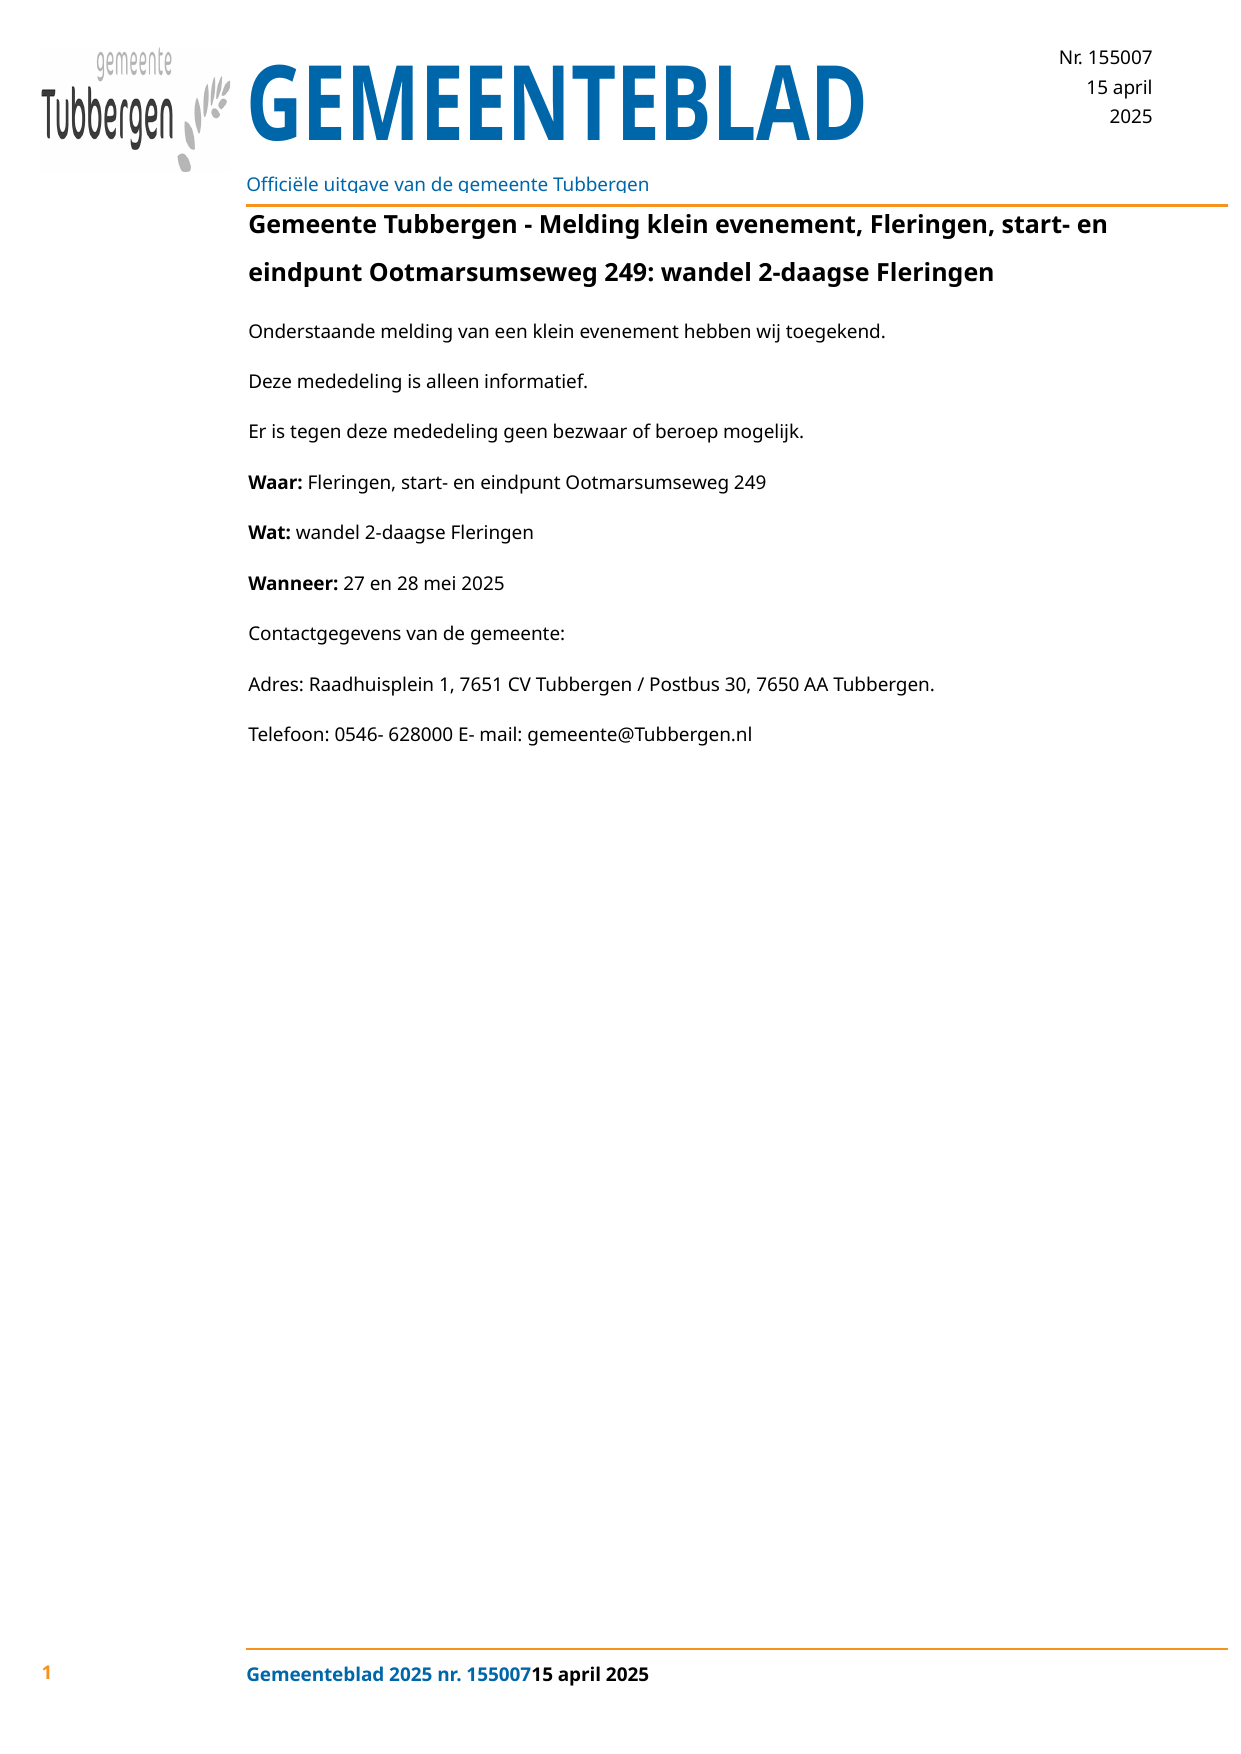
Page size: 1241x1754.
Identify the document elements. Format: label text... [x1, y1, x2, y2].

text Contactgegevens van de gemeente: [248, 620, 1152, 646]
picture [41, 47, 231, 172]
text Gemeente Tubbergen - Melding klein evenement, Fleringen, start- en eindpunt Ootmarsumseweg 249: wandel 2-daagse Fleringen [248, 207, 1152, 288]
text Wat: wandel 2-daagse Fleringen [248, 519, 1152, 545]
text Adres: Raadhuisplein 1, 7651 CV Tubbergen / Postbus 30, 7650 AA Tubbergen. [248, 671, 1152, 697]
text Onderstaande melding van een klein evenement hebben wij toegekend. [248, 318, 1152, 344]
text Er is tegen deze mededeling geen bezwaar of beroep mogelijk. [248, 419, 1152, 444]
text Deze mededeling is alleen informatief. [248, 368, 1152, 394]
text Telefoon: 0546- 628000 E- mail: gemeente@Tubbergen.nl [248, 721, 1152, 747]
text Wanneer: 27 en 28 mei 2025 [248, 570, 1152, 596]
text Waar: Fleringen, start- en eindpunt Ootmarsumseweg 249 [248, 469, 1152, 495]
